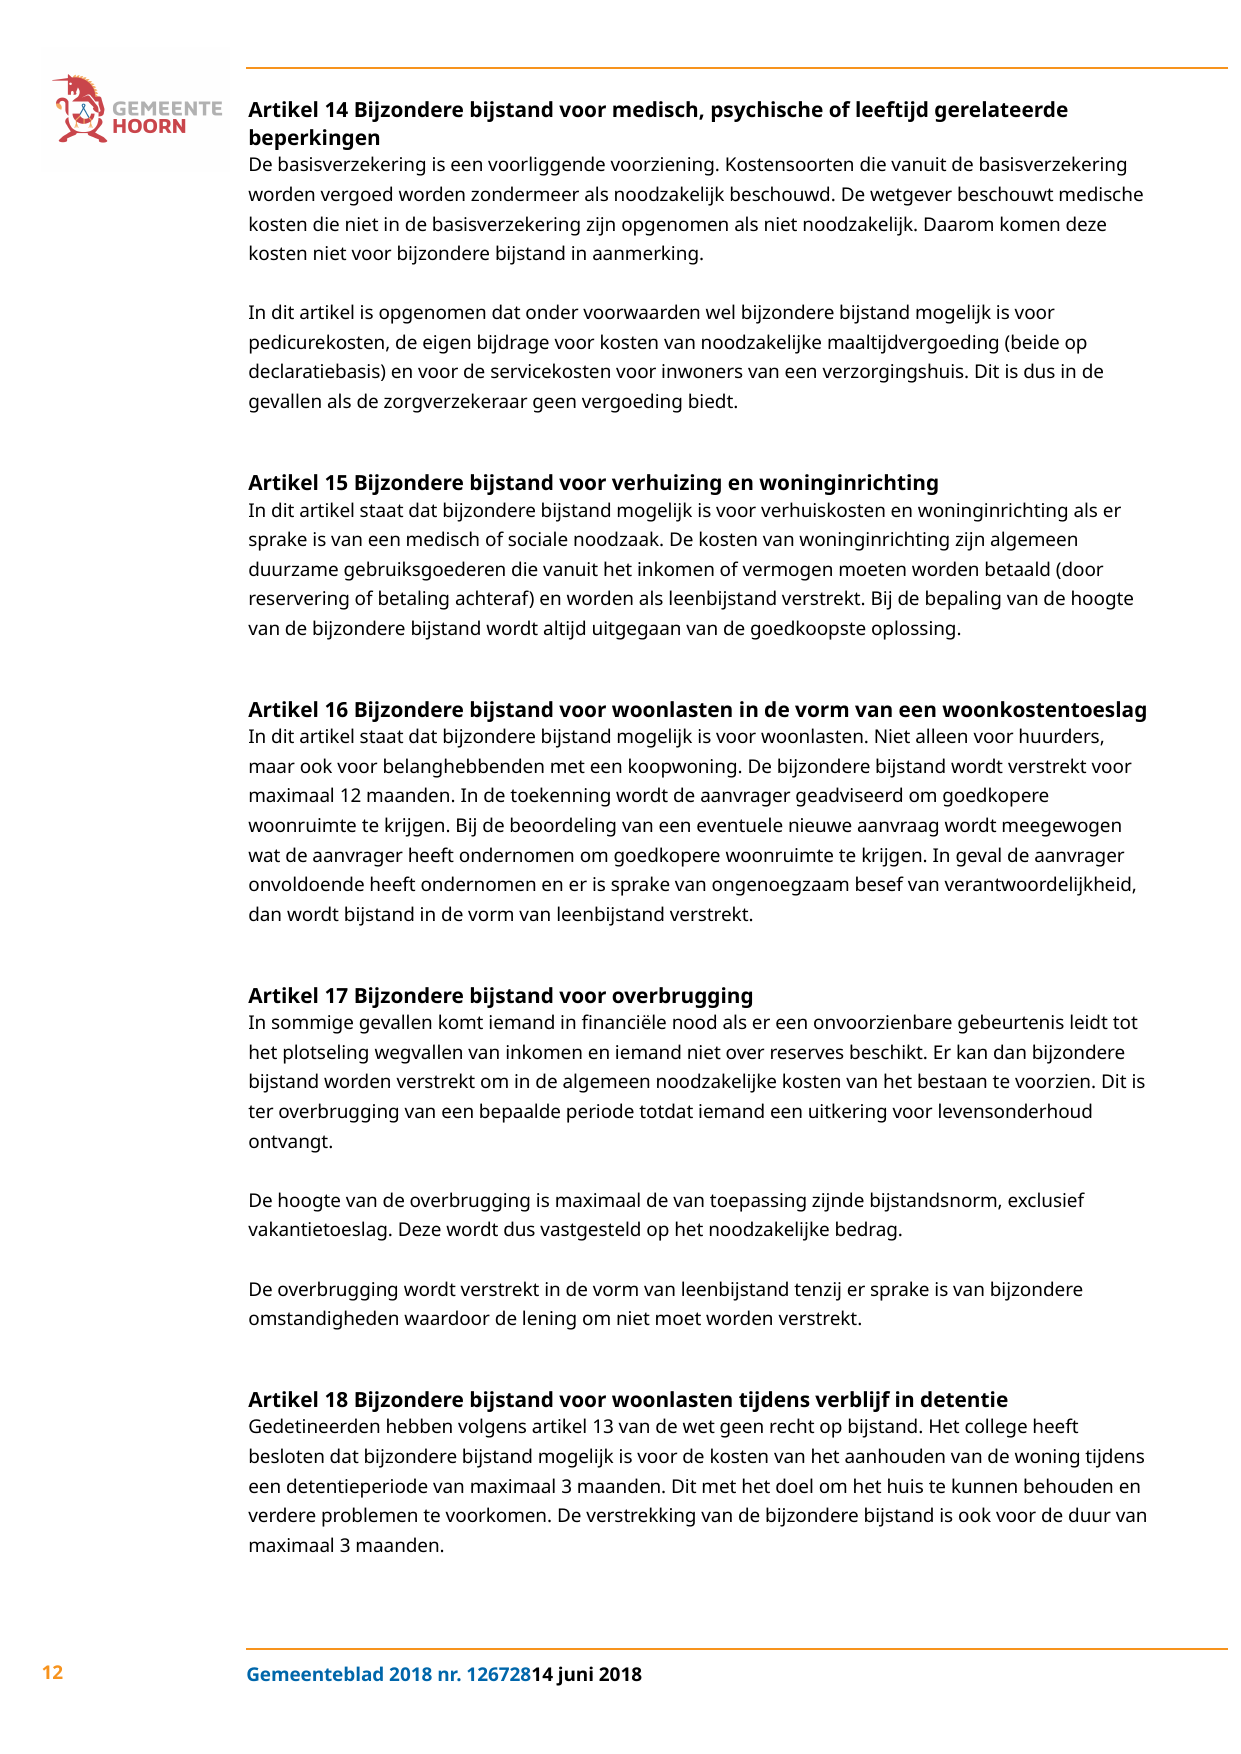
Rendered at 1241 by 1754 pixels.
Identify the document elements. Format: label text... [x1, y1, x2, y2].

text Artikel 15 Bijzondere bijstand voor verhuizing en woninginrichting [248, 468, 1152, 497]
text In sommige gevallen komt iemand in financiële nood als er een onvoorzienbare gebeurtenis leidt tot het plotseling wegvallen van inkomen en iemand niet over reserves beschikt. Er kan dan bijzondere bijstand worden verstrekt om in de algemeen noodzakelijke kosten van het bestaan te voorzien. Dit is ter overbrugging van een bepaalde periode totdat iemand een uitkering voor levensonderhoud ontvangt. [248, 1009, 1152, 1153]
picture [41, 47, 231, 172]
text In dit artikel staat dat bijzondere bijstand mogelijk is voor verhuiskosten en woninginrichting als er sprake is van een medisch of sociale noodzaak. De kosten van woninginrichting zijn algemeen duurzame gebruiksgoederen die vanuit het inkomen of vermogen moeten worden betaald (door reservering of betaling achteraf) en worden als leenbijstand verstrekt. Bij de bepaling van de hoogte van de bijzondere bijstand wordt altijd uitgegaan van de goedkoopste oplossing. [248, 497, 1152, 641]
text In dit artikel is opgenomen dat onder voorwaarden wel bijzondere bijstand mogelijk is voor pedicurekosten, de eigen bijdrage voor kosten van noodzakelijke maaltijdvergoeding (beide op declaratiebasis) en voor de servicekosten voor inwoners van een verzorgingshuis. Dit is dus in de gevallen als de zorgverzekeraar geen vergoeding biedt. [248, 299, 1152, 414]
text Artikel 14 Bijzondere bijstand voor medisch, psychische of leeftijd gerelateerde beperkingen [248, 95, 1152, 152]
text De overbrugging wordt verstrekt in de vorm van leenbijstand tenzij er sprake is van bijzondere omstandigheden waardoor de lening om niet moet worden verstrekt. [248, 1276, 1152, 1331]
text De hoogte van de overbrugging is maximaal de van toepassing zijnde bijstandsnorm, exclusief vakantietoeslag. Deze wordt dus vastgesteld op het noodzakelijke bedrag. [248, 1187, 1152, 1242]
text Artikel 18 Bijzondere bijstand voor woonlasten tijdens verblijf in detentie [248, 1385, 1152, 1414]
text Artikel 16 Bijzondere bijstand voor woonlasten in de vorm van een woonkostentoeslag [248, 695, 1152, 723]
text Gedetineerden hebben volgens artikel 13 van de wet geen recht op bijstand. Het college heeft besloten dat bijzondere bijstand mogelijk is voor de kosten van het aanhouden van de woning tijdens een detentieperiode van maximaal 3 maanden. Dit met het doel om het huis te kunnen behouden en verdere problemen te voorkomen. De verstrekking van de bijzondere bijstand is ook voor de duur van maximaal 3 maanden. [248, 1414, 1152, 1558]
text Artikel 17 Bijzondere bijstand voor overbrugging [248, 981, 1152, 1009]
text De basisverzekering is een voorliggende voorziening. Kostensoorten die vanuit de basisverzekering worden vergoed worden zondermeer als noodzakelijk beschouwd. De wetgever beschouwt medische kosten die niet in de basisverzekering zijn opgenomen als niet noodzakelijk. Daarom komen deze kosten niet voor bijzondere bijstand in aanmerking. [248, 152, 1152, 266]
text In dit artikel staat dat bijzondere bijstand mogelijk is voor woonlasten. Niet alleen voor huurders, maar ook voor belanghebbenden met een koopwoning. De bijzondere bijstand wordt verstrekt voor maximaal 12 maanden. In de toekenning wordt de aanvrager geadviseerd om goedkopere woonruimte te krijgen. Bij de beoordeling van een eventuele nieuwe aanvraag wordt meegewogen wat de aanvrager heeft ondernomen om goedkopere woonruimte te krijgen. In geval de aanvrager onvoldoende heeft ondernomen en er is sprake van ongenoegzaam besef van verantwoordelijkheid, dan wordt bijstand in de vorm van leenbijstand verstrekt. [248, 723, 1152, 927]
